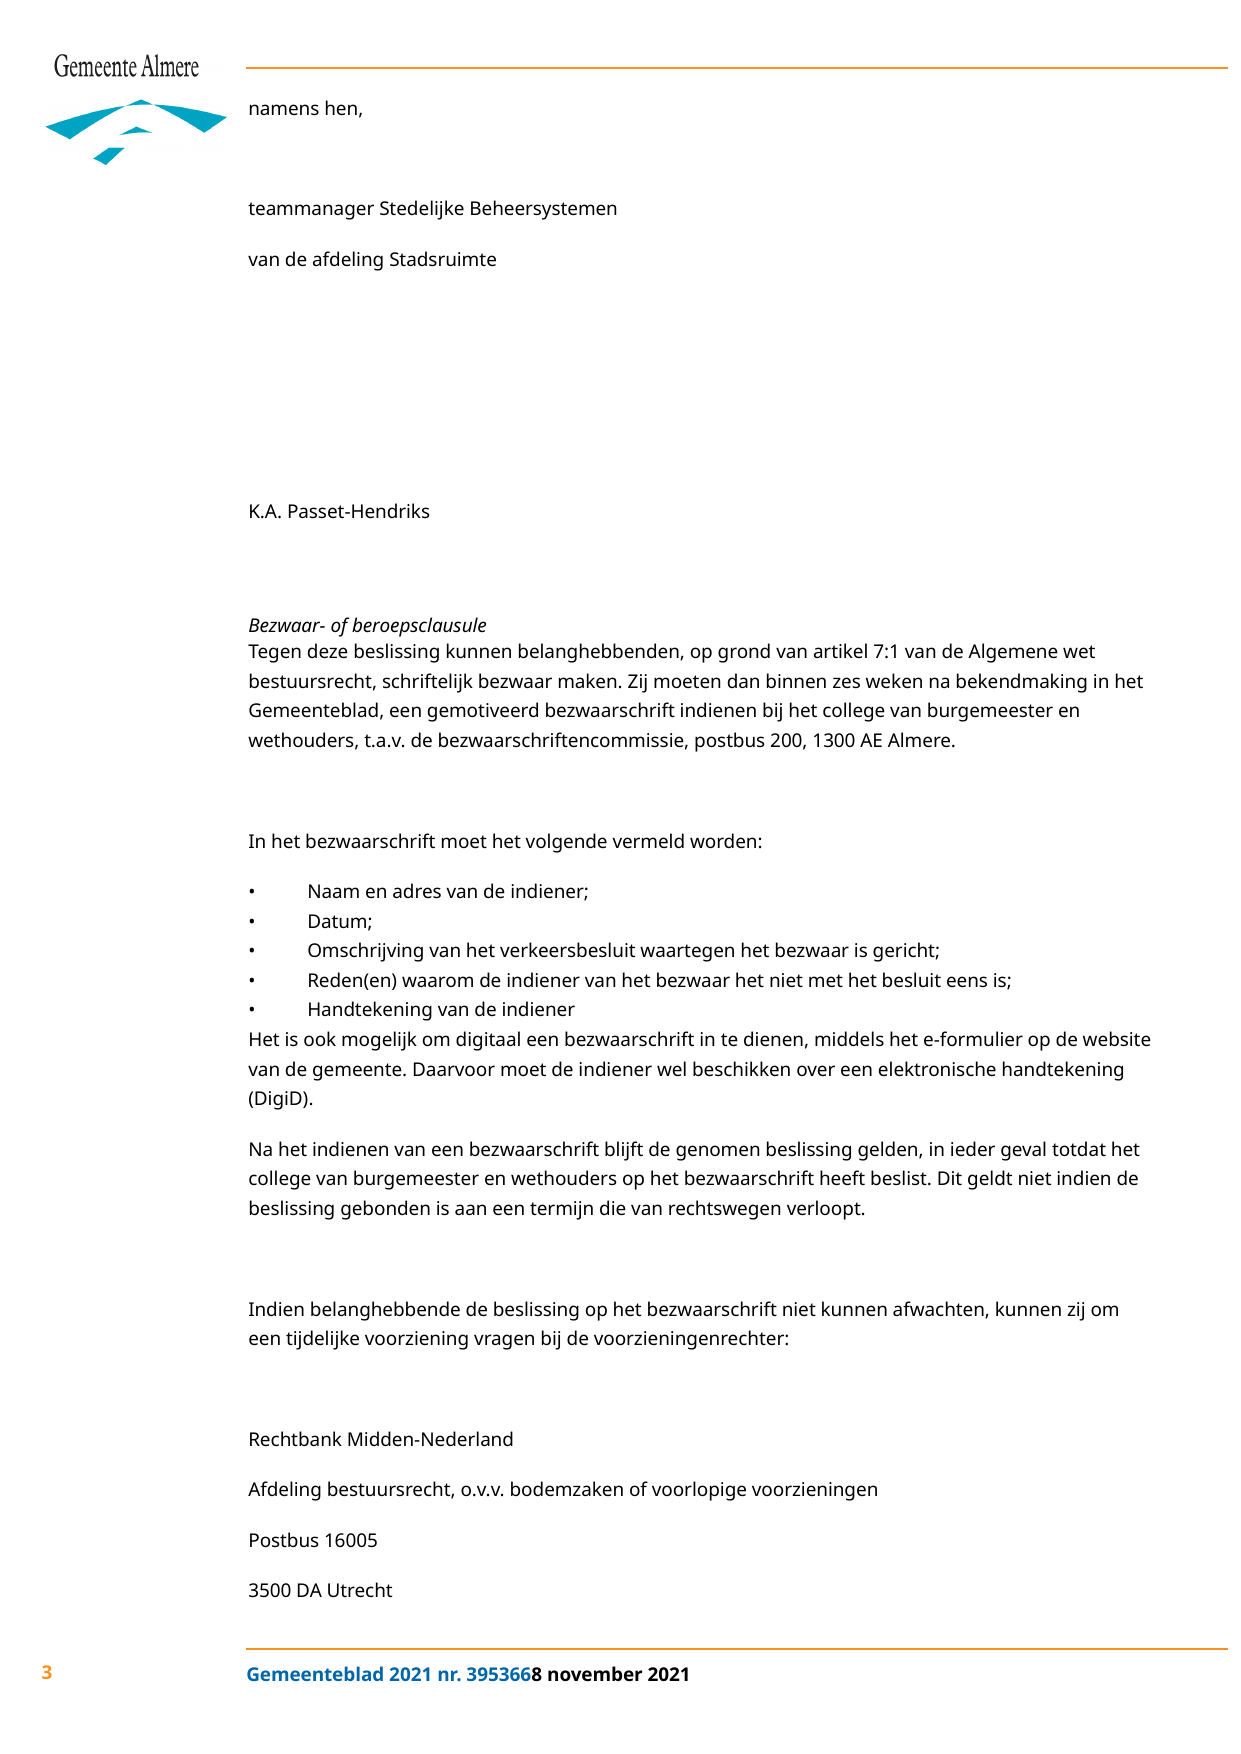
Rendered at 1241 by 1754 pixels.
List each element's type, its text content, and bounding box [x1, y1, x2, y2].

text Postbus 16005 [248, 1527, 1152, 1553]
text In het bezwaarschrift moet het volgende vermeld worden: [248, 828, 1152, 853]
text K.A. Passet-Hendriks [248, 498, 1152, 524]
text 3500 DA Utrecht [248, 1577, 1152, 1603]
text Indien belanghebbende de beslissing op het bezwaarschrift niet kunnen afwachten, kunnen zij om een tijdelijke voorziening vragen bij de voorzieningenrechter: [248, 1296, 1152, 1351]
text Tegen deze beslissing kunnen belanghebbenden, op grond van artikel 7:1 van de Algemene wet bestuursrecht, schriftelijk bezwaar maken. Zij moeten dan binnen zes weken na bekendmaking in het Gemeenteblad, een gemotiveerd bezwaarschrift indienen bij het college van burgemeester en wethouders, t.a.v. de bezwaarschriftencommissie, postbus 200, 1300 AE Almere. [248, 638, 1152, 753]
picture [41, 47, 231, 172]
list Omschrijving van het verkeersbesluit waartegen het bezwaar is gericht; [248, 937, 1152, 963]
list Reden(en) waarom de indiener van het bezwaar het niet met het besluit eens is; [248, 967, 1152, 993]
text Rechtbank Midden-Nederland [248, 1426, 1152, 1452]
text Afdeling bestuursrecht, o.v.v. bodemzaken of voorlopige voorzieningen [248, 1477, 1152, 1502]
text van de afdeling Stadsruimte [248, 246, 1152, 272]
text Na het indienen van een bezwaarschrift blijft de genomen beslissing gelden, in ieder geval totdat het college van burgemeester en wethouders op het bezwaarschrift heeft beslist. Dit geldt niet indien de beslissing gebonden is aan een termijn die van rechtswegen verloopt. [248, 1136, 1152, 1221]
text namens hen, [248, 95, 1152, 121]
list Datum; [248, 908, 1152, 933]
text Het is ook mogelijk om digitaal een bezwaarschrift in te dienen, middels het e-formulier op de website van de gemeente. Daarvoor moet de indiener wel beschikken over een elektronische handtekening (DigiD). [248, 1026, 1152, 1111]
list Handtekening van de indiener [248, 997, 1152, 1022]
text Bezwaar- of beroepsclausule [248, 612, 1152, 638]
list Naam en adres van de indiener; [248, 878, 1152, 904]
text teammanager Stedelijke Beheersystemen [248, 196, 1152, 221]
